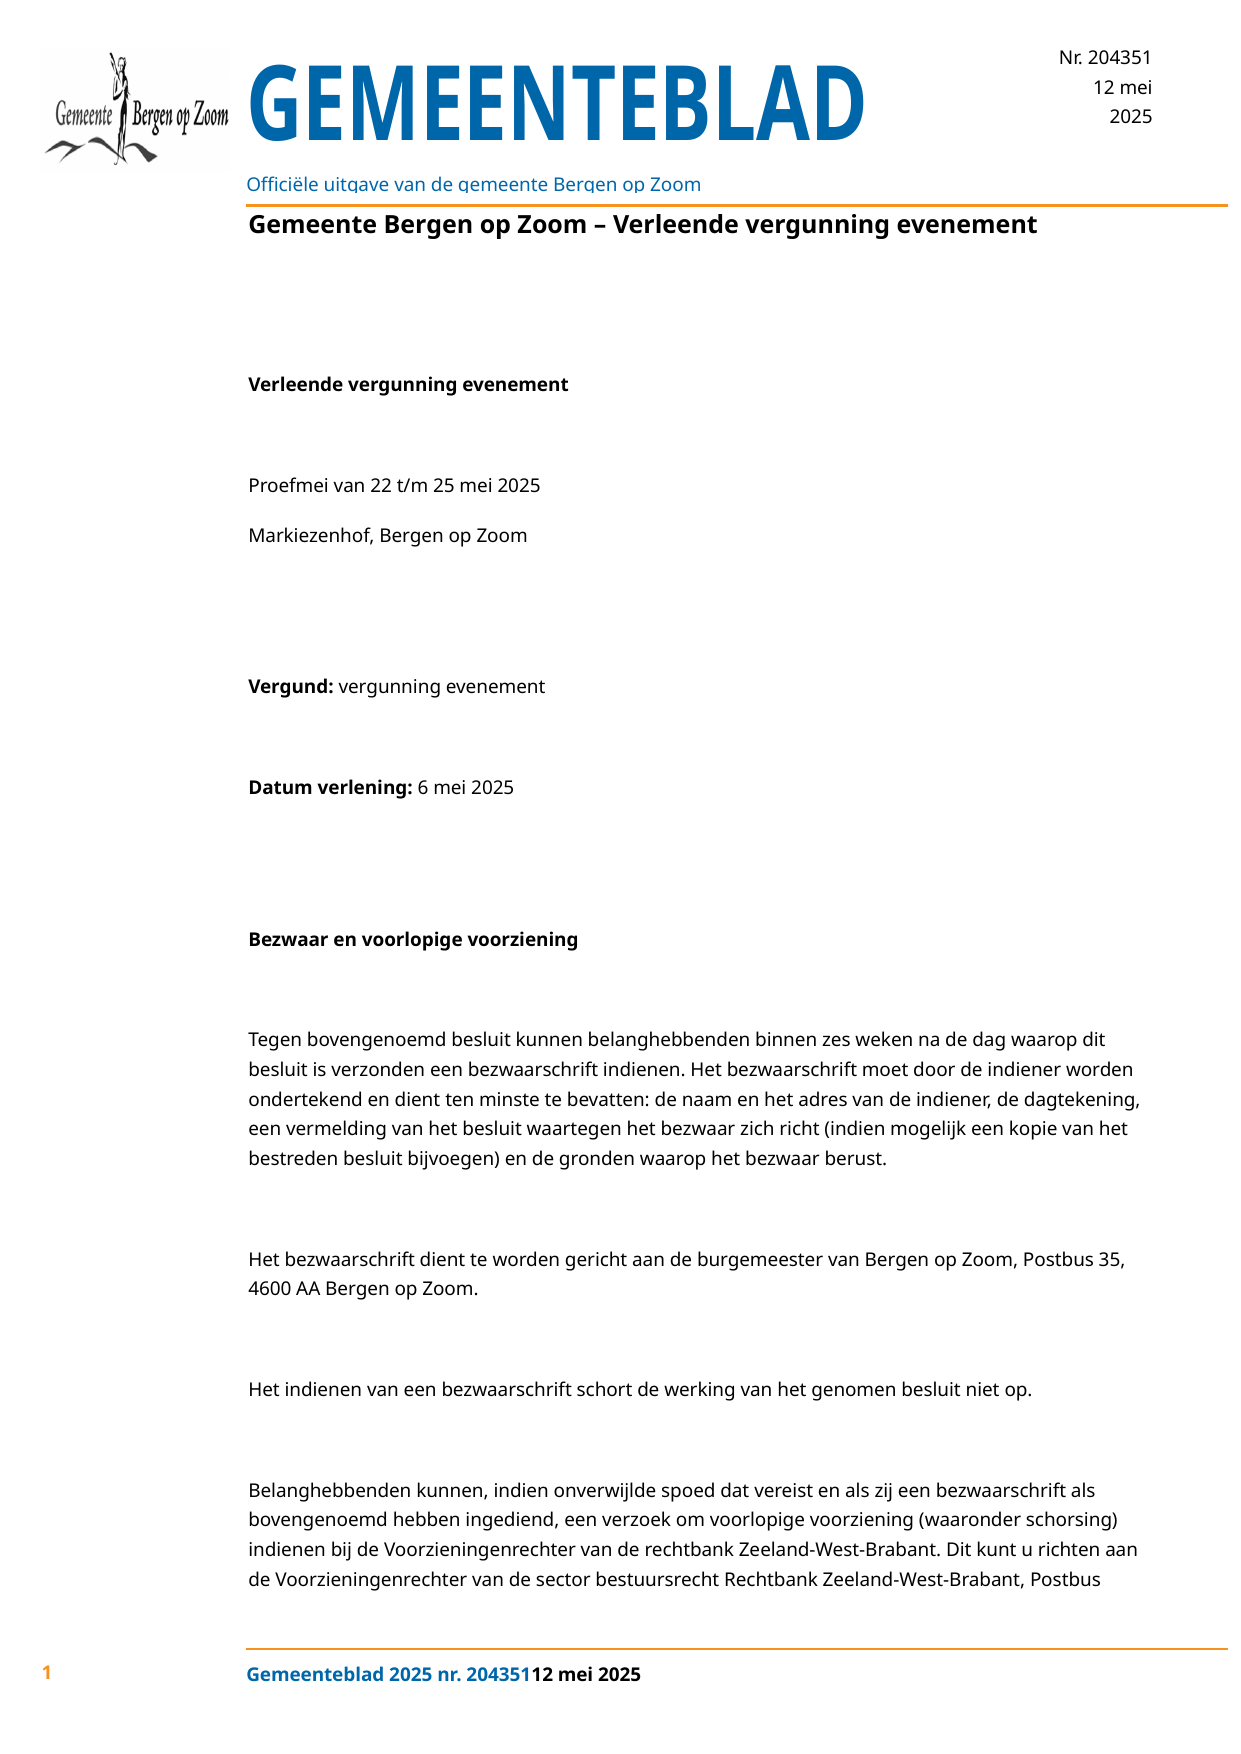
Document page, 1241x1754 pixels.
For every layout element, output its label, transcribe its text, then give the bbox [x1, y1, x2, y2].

text Tegen bovengenoemd besluit kunnen belanghebbenden binnen zes weken na de dag waarop dit besluit is verzonden een bezwaarschrift indienen. Het bezwaarschrift moet door de indiener worden ondertekend en dient ten minste te bevatten: de naam en het adres van de indiener, de dagtekening, een vermelding van het besluit waartegen het bezwaar zich richt (indien mogelijk een kopie van het bestreden besluit bijvoegen) en de gronden waarop het bezwaar berust. [248, 1027, 1152, 1171]
text Vergund: vergunning evenement [248, 674, 1152, 699]
text Belanghebbenden kunnen, indien onverwijlde spoed dat vereist en als zij een bezwaarschrift als bovengenoemd hebben ingediend, een verzoek om voorlopige voorziening (waaronder schorsing) indienen bij de Voorzieningenrechter van de rechtbank Zeeland-West-Brabant. Dit kunt u richten aan de Voorzieningenrechter van de sector bestuursrecht Rechtbank Zeeland-West-Brabant, Postbus [248, 1477, 1152, 1591]
text Datum verlening: 6 mei 2025 [248, 774, 1152, 800]
text Gemeente Bergen op Zoom – Verleende vergunning evenement [248, 207, 1152, 241]
text Markiezenhof, Bergen op Zoom [248, 522, 1152, 548]
text Het bezwaarschrift dient te worden gericht aan de burgemeester van Bergen op Zoom, Postbus 35, 4600 AA Bergen op Zoom. [248, 1246, 1152, 1301]
text Verleende vergunning evenement [248, 371, 1152, 397]
text Bezwaar en voorlopige voorziening [248, 926, 1152, 951]
picture [41, 47, 231, 172]
text Het indienen van een bezwaarschrift schort de werking van het genomen besluit niet op. [248, 1376, 1152, 1402]
text Proefmei van 22 t/m 25 mei 2025 [248, 472, 1152, 498]
